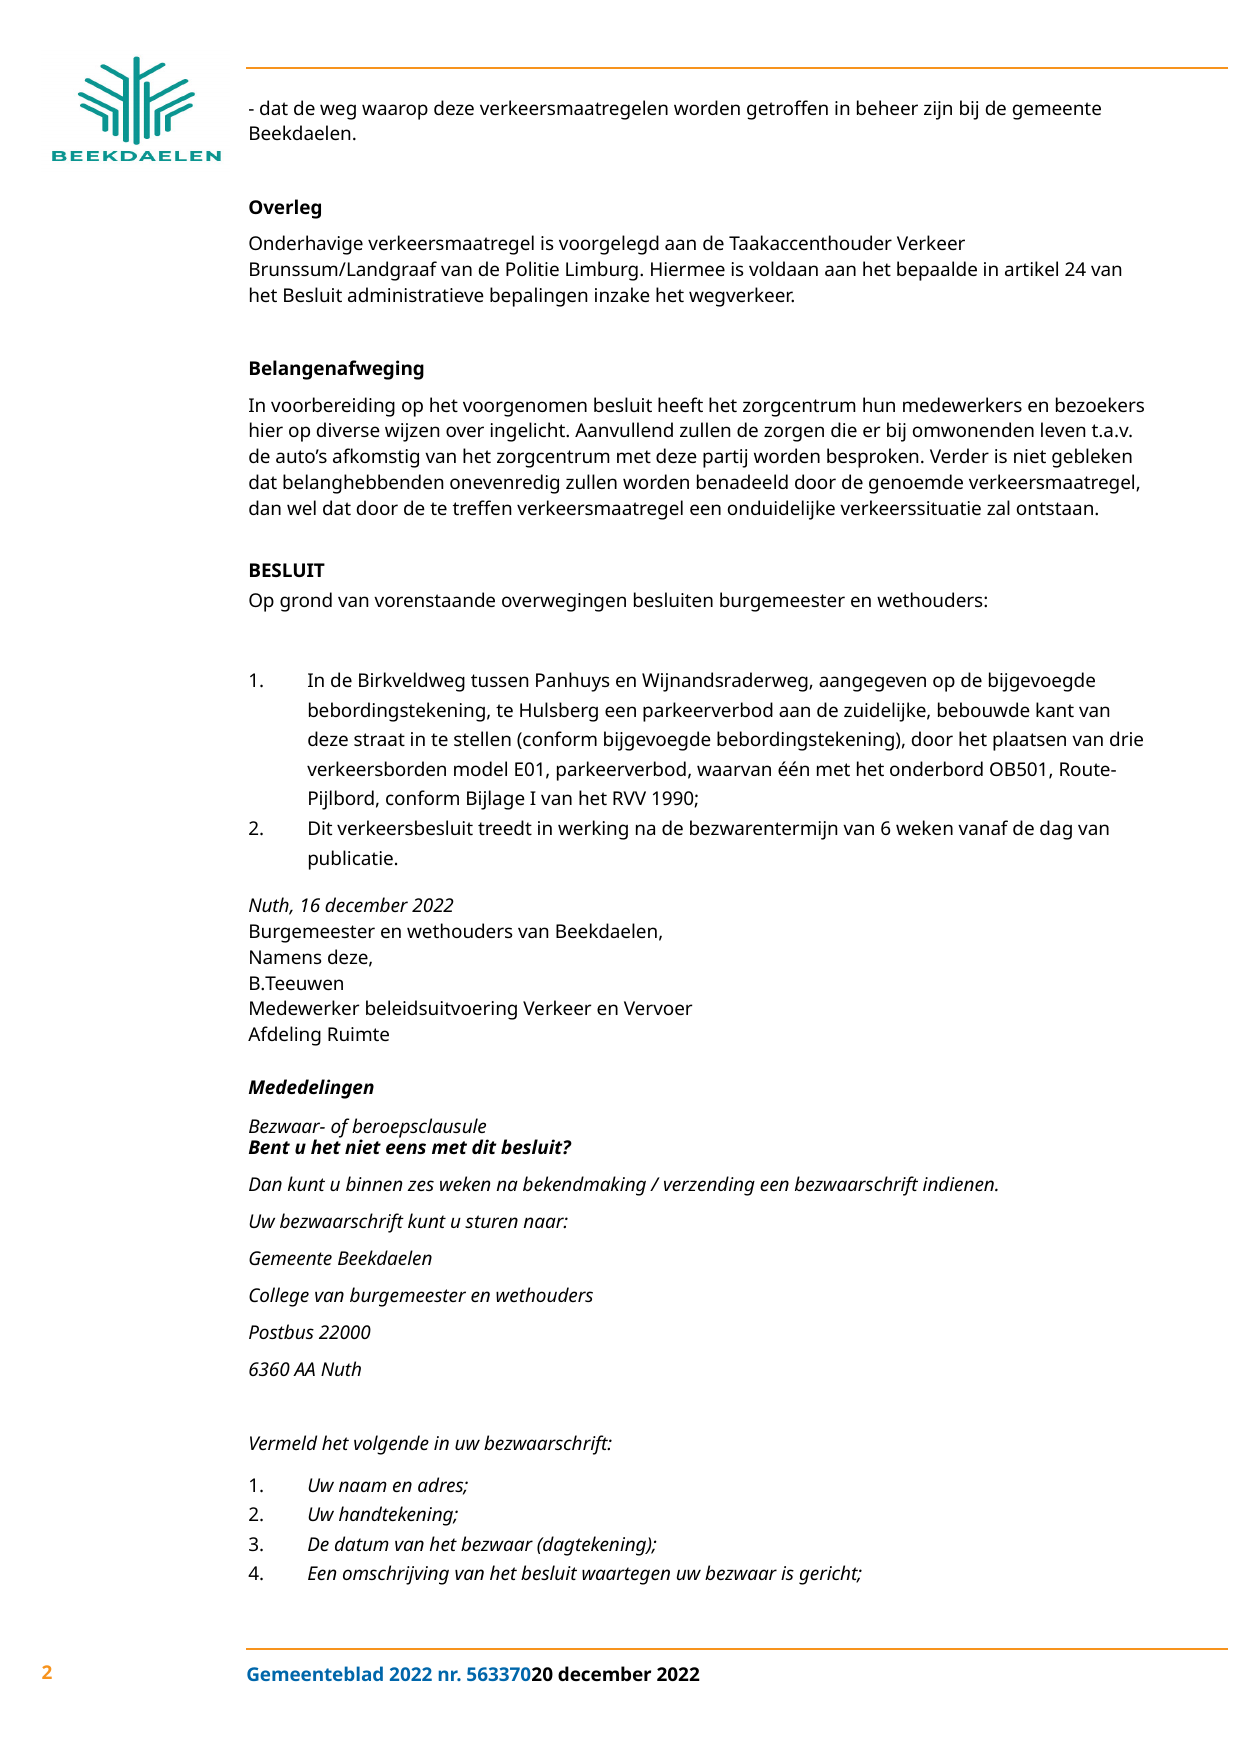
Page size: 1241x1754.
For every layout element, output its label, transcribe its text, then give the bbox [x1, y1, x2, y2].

list Een omschrijving van het besluit waartegen uw bezwaar is gericht; [248, 1561, 1152, 1586]
text Nuth, 16 december 2022 [248, 892, 1152, 918]
text B.Teeuwen [248, 970, 1152, 995]
text Namens deze, [248, 944, 1152, 970]
list Dit verkeersbesluit treedt in werking na de bezwarentermijn van 6 weken vanaf de dag van publicatie. [248, 815, 1152, 870]
picture [41, 47, 231, 172]
list Uw handtekening; [248, 1501, 1152, 1527]
text Onderhavige verkeersmaatregel is voorgelegd aan de Taakaccenthouder Verkeer Brunssum/Landgraaf van de Politie Limburg. Hiermee is voldaan aan het bepaalde in artikel 24 van het Besluit administratieve bepalingen inzake het wegverkeer. [248, 231, 1152, 308]
list Uw naam en adres; [248, 1472, 1152, 1498]
text Bent u het niet eens met dit besluit? [248, 1139, 1152, 1158]
text Op grond van vorenstaande overwegingen besluiten burgemeester en wethouders: [248, 587, 1152, 613]
text Postbus 22000 [248, 1324, 1152, 1343]
list In de Birkveldweg tussen Panhuys en Wijnandsraderweg, aangegeven op de bijgevoegde bebordingstekening, te Hulsberg een parkeerverbod aan de zuidelijke, bebouwde kant van deze straat in te stellen (conform bijgevoegde bebordingstekening), door het plaatsen van drie verkeersborden model E01, parkeerverbod, waarvan één met het onderbord OB501, Route-Pijlbord, conform Bijlage I van het RVV 1990; [248, 667, 1152, 811]
text BESLUIT [248, 558, 1152, 583]
text In voorbereiding op het voorgenomen besluit heeft het zorgcentrum hun medewerkers en bezoekers hier op diverse wijzen over ingelicht. Aanvullend zullen de zorgen die er bij omwonenden leven t.a.v. de auto’s afkomstig van het zorgcentrum met deze partij worden besproken. Verder is niet gebleken dat belanghebbenden onevenredig zullen worden benadeeld door de genoemde verkeersmaatregel, dan wel dat door de te treffen verkeersmaatregel een onduidelijke verkeerssituatie zal ontstaan. [248, 392, 1152, 521]
text Uw bezwaarschrift kunt u sturen naar: [248, 1213, 1152, 1232]
text Afdeling Ruimte [248, 1021, 1152, 1047]
text Overleg [248, 194, 1152, 219]
text - dat de weg waarop deze verkeersmaatregelen worden getroffen in beheer zijn bij de gemeente Beekdaelen. [248, 95, 1152, 146]
text 6360 AA Nuth [248, 1361, 1152, 1380]
text Medewerker beleidsuitvoering Verkeer en Vervoer [248, 995, 1152, 1021]
text Dan kunt u binnen zes weken na bekendmaking / verzending een bezwaarschrift indienen. [248, 1176, 1152, 1195]
text Gemeente Beekdaelen [248, 1250, 1152, 1269]
text Vermeld het volgende in uw bezwaarschrift: [248, 1435, 1152, 1454]
text College van burgemeester en wethouders [248, 1287, 1152, 1306]
text Burgemeester en wethouders van Beekdaelen, [248, 918, 1152, 944]
text Bezwaar- of beroepsclausule [248, 1113, 1152, 1139]
text Belangenafweging [248, 355, 1152, 381]
list De datum van het bezwaar (dagtekening); [248, 1531, 1152, 1557]
text Mededelingen [248, 1074, 1152, 1100]
